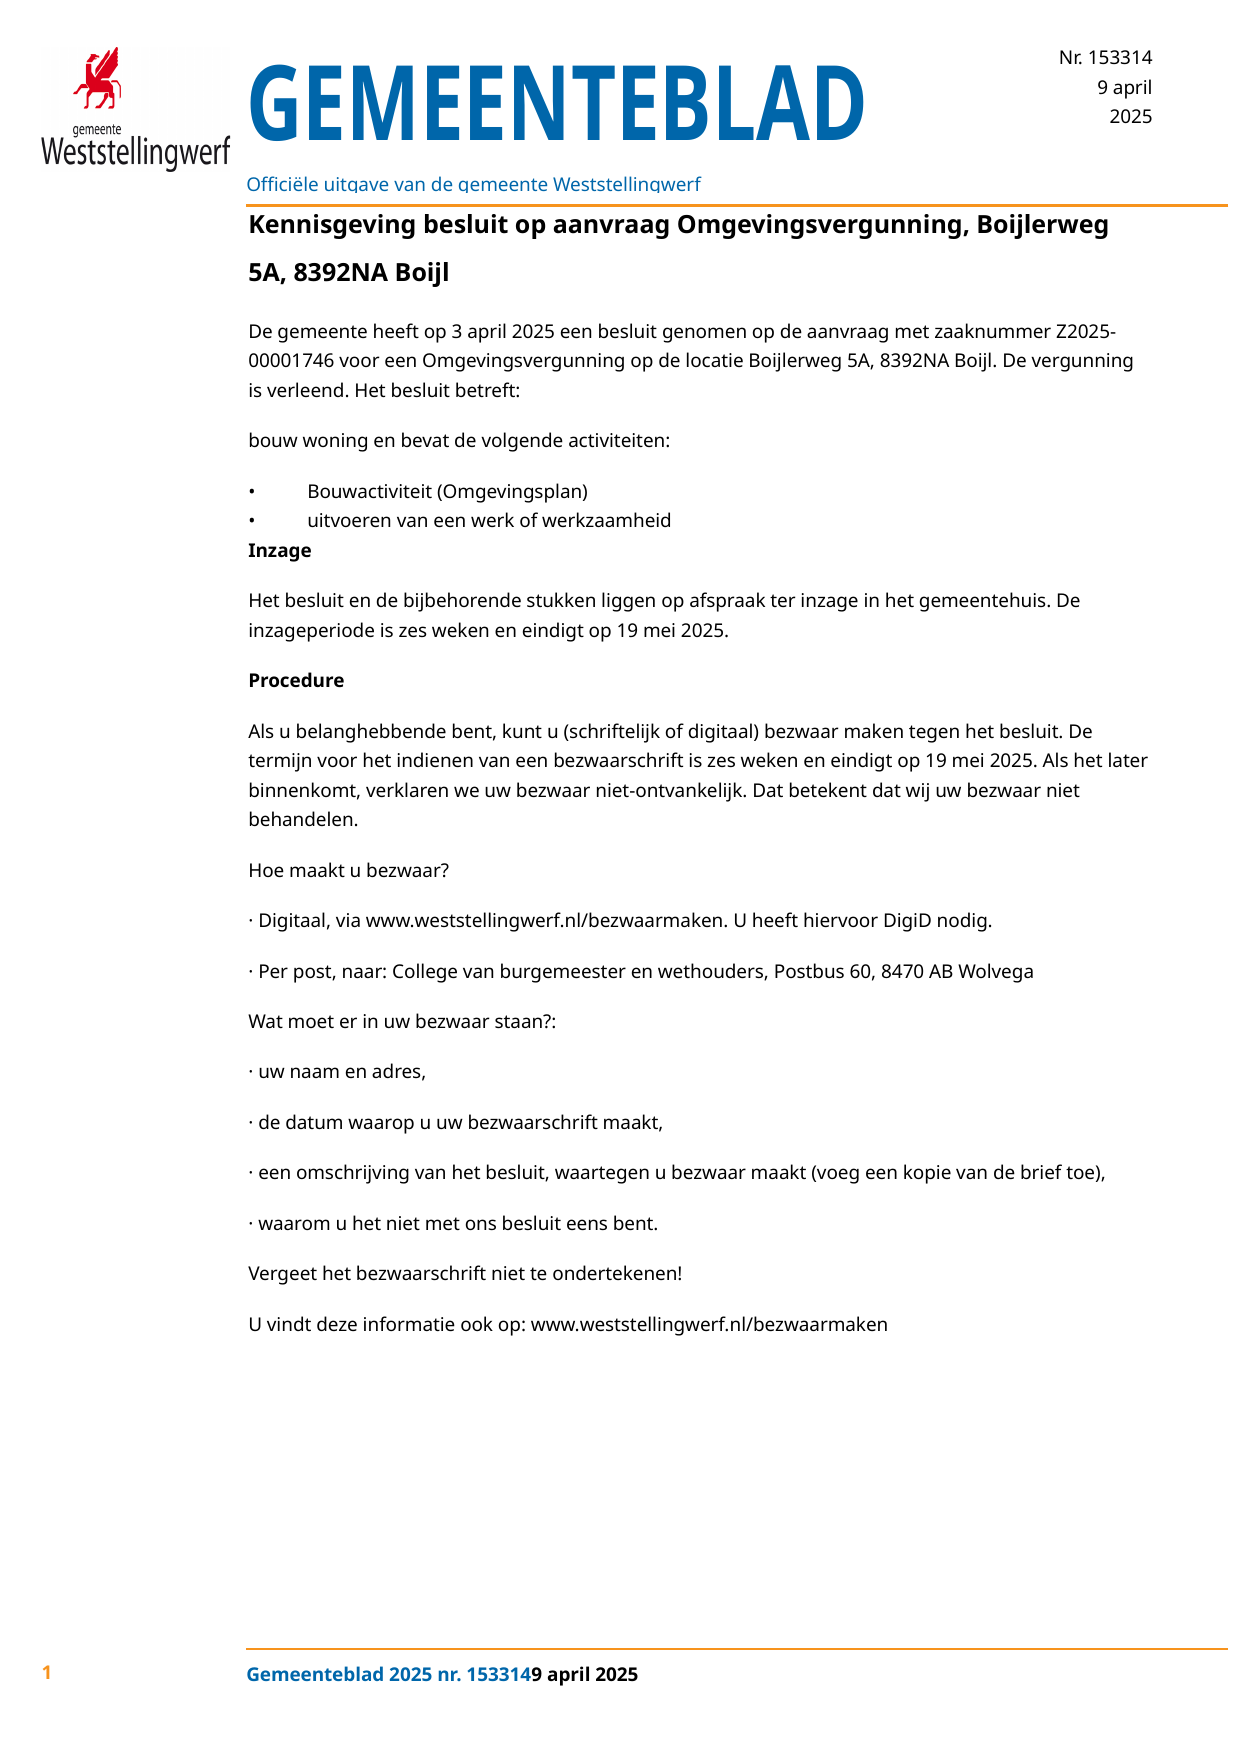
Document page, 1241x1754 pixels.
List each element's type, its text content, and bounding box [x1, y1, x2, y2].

text Als u belanghebbende bent, kunt u (schriftelijk of digitaal) bezwaar maken tegen het besluit. De termijn voor het indienen van een bezwaarschrift is zes weken en eindigt op 19 mei 2025. Als het later binnenkomt, verklaren we uw bezwaar niet-ontvankelijk. Dat betekent dat wij uw bezwaar niet behandelen. [248, 718, 1152, 832]
text · Digitaal, via www.weststellingwerf.nl/bezwaarmaken. U heeft hiervoor DigiD nodig. [248, 907, 1152, 933]
text Vergeet het bezwaarschrift niet te ondertekenen! [248, 1260, 1152, 1286]
text U vindt deze informatie ook op: www.weststellingwerf.nl/bezwaarmaken [248, 1311, 1152, 1337]
text De gemeente heeft op 3 april 2025 een besluit genomen op de aanvraag met zaaknummer Z2025-00001746 voor een Omgevingsvergunning op de locatie Boijlerweg 5A, 8392NA Boijl. De vergunning is verleend. Het besluit betreft: [248, 318, 1152, 403]
text bouw woning en bevat de volgende activiteiten: [248, 427, 1152, 453]
picture [41, 47, 231, 172]
text Procedure [248, 667, 1152, 693]
text · uw naam en adres, [248, 1059, 1152, 1084]
list Bouwactiviteit (Omgevingsplan) [248, 478, 1152, 504]
text · de datum waarop u uw bezwaarschrift maakt, [248, 1109, 1152, 1135]
list uitvoeren van een werk of werkzaamheid [248, 507, 1152, 533]
text Hoe maakt u bezwaar? [248, 857, 1152, 883]
text Wat moet er in uw bezwaar staan?: [248, 1008, 1152, 1034]
text Kennisgeving besluit op aanvraag Omgevingsvergunning, Boijlerweg 5A, 8392NA Boijl [248, 207, 1152, 288]
text · een omschrijving van het besluit, waartegen u bezwaar maakt (voeg een kopie van de brief toe), [248, 1159, 1152, 1185]
text Het besluit en de bijbehorende stukken liggen op afspraak ter inzage in het gemeentehuis. De inzageperiode is zes weken en eindigt op 19 mei 2025. [248, 587, 1152, 643]
text Inzage [248, 537, 1152, 563]
text · waarom u het niet met ons besluit eens bent. [248, 1210, 1152, 1236]
text · Per post, naar: College van burgemeester en wethouders, Postbus 60, 8470 AB Wolvega [248, 958, 1152, 984]
